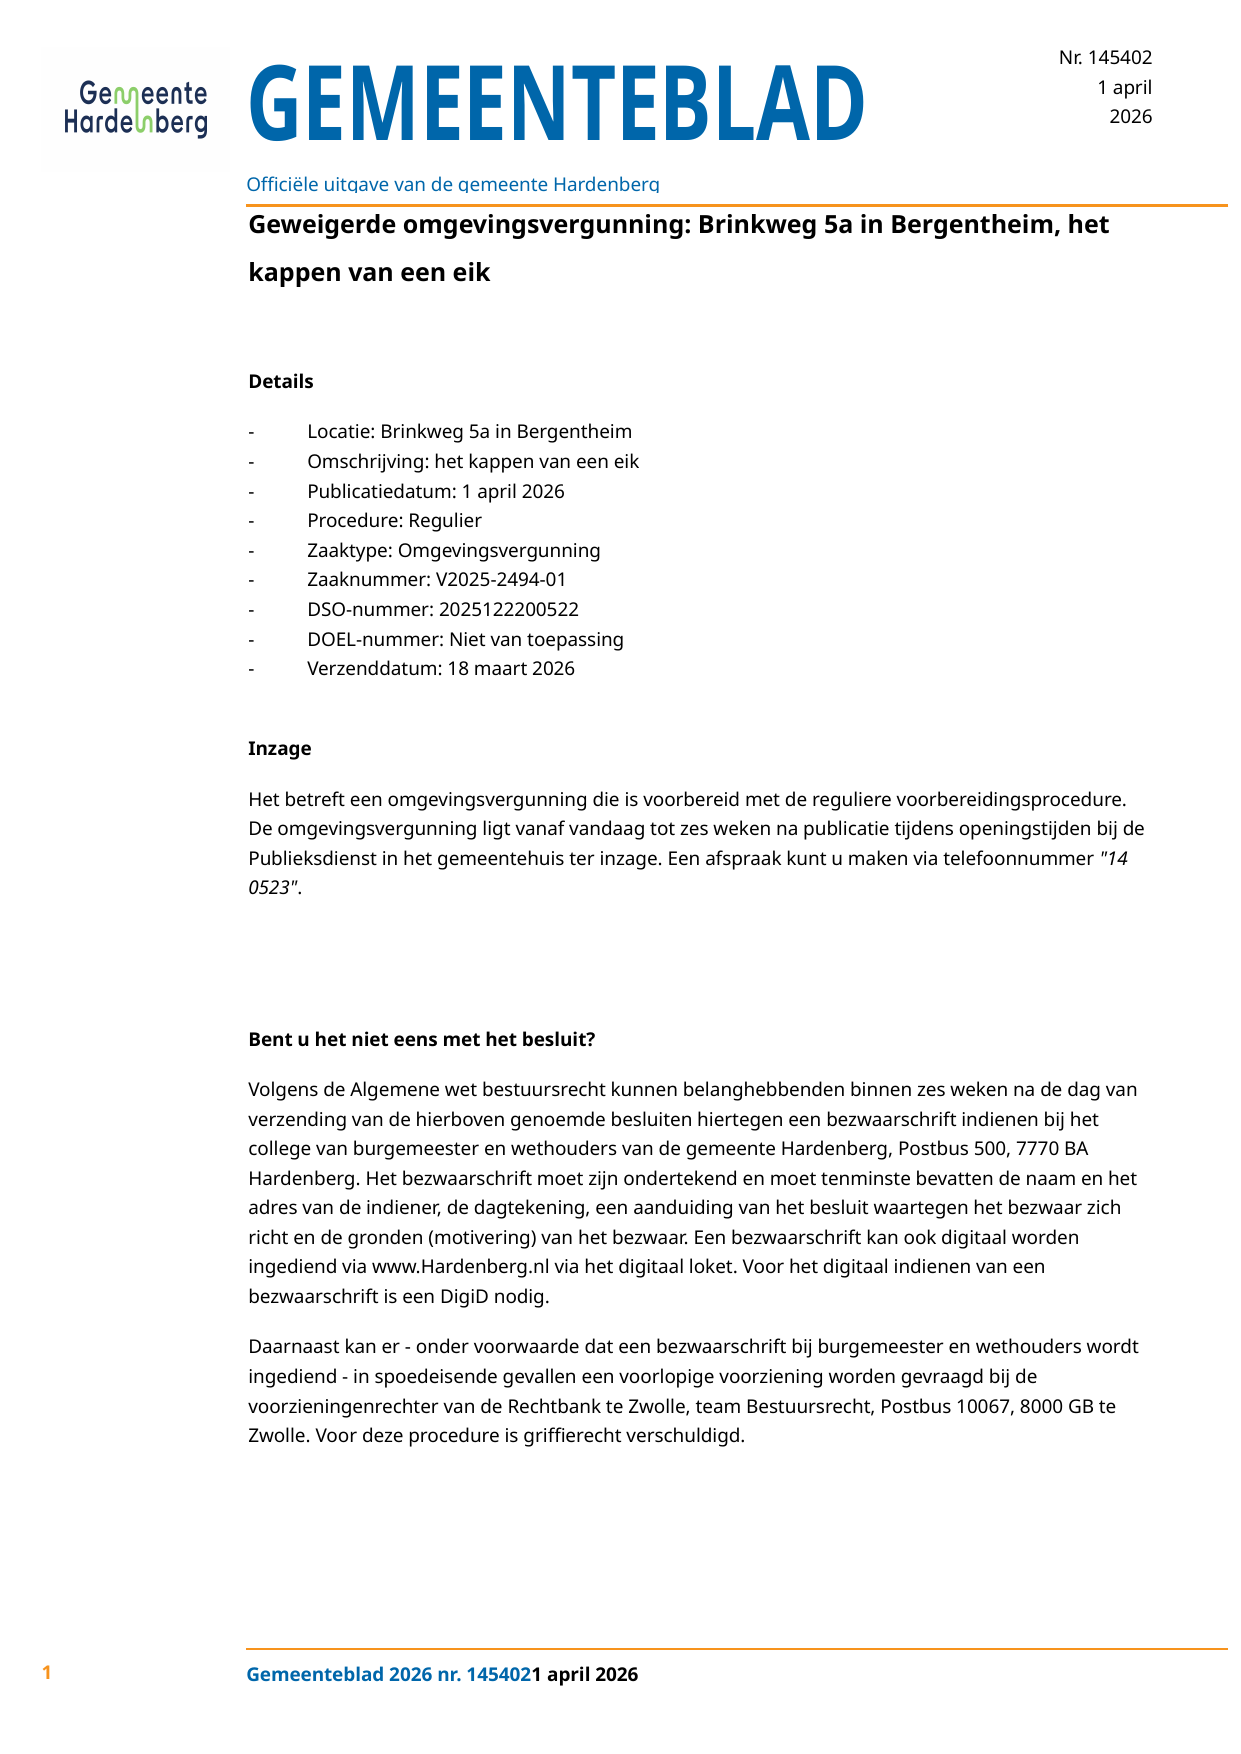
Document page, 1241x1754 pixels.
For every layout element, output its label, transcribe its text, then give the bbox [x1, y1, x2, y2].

text Het betreft een omgevingsvergunning die is voorbereid met de reguliere voorbereidingsprocedure. De omgevingsvergunning ligt vanaf vandaag tot zes weken na publicatie tijdens openingstijden bij de Publieksdienst in het gemeentehuis ter inzage. Een afspraak kunt u maken via telefoonnummer "14 0523". [248, 786, 1152, 900]
list DSO-nummer: 2025122200522 [248, 596, 1152, 622]
list Procedure: Regulier [248, 507, 1152, 533]
text Bent u het niet eens met het besluit? [248, 1026, 1152, 1052]
list Zaaknummer: V2025-2494-01 [248, 567, 1152, 592]
picture [41, 47, 231, 172]
list Publicatiedatum: 1 april 2026 [248, 478, 1152, 504]
text Volgens de Algemene wet bestuursrecht kunnen belanghebbenden binnen zes weken na de dag van verzending van de hierboven genoemde besluiten hiertegen een bezwaarschrift indienen bij het college van burgemeester en wethouders van de gemeente Hardenberg, Postbus 500, 7770 BA Hardenberg. Het bezwaarschrift moet zijn ondertekend en moet tenminste bevatten de naam en het adres van de indiener, de dagtekening, een aanduiding van het besluit waartegen het bezwaar zich richt en de gronden (motivering) van het bezwaar. Een bezwaarschrift kan ook digitaal worden ingediend via www.Hardenberg.nl via het digitaal loket. Voor het digitaal indienen van een bezwaarschrift is een DigiD nodig. [248, 1076, 1152, 1309]
list Zaaktype: Omgevingsvergunning [248, 537, 1152, 563]
text Details [248, 368, 1152, 394]
text Geweigerde omgevingsvergunning: Brinkweg 5a in Bergentheim, het kappen van een eik [248, 207, 1152, 288]
list Locatie: Brinkweg 5a in Bergentheim [248, 419, 1152, 444]
text Daarnaast kan er - onder voorwaarde dat een bezwaarschrift bij burgemeester en wethouders wordt ingediend - in spoedeisende gevallen een voorlopige voorziening worden gevraagd bij de voorzieningenrechter van de Rechtbank te Zwolle, team Bestuursrecht, Postbus 10067, 8000 GB te Zwolle. Voor deze procedure is griffierecht verschuldigd. [248, 1334, 1152, 1448]
text Inzage [248, 735, 1152, 761]
list DOEL-nummer: Niet van toepassing [248, 626, 1152, 652]
list Omschrijving: het kappen van een eik [248, 448, 1152, 474]
list Verzenddatum: 18 maart 2026 [248, 655, 1152, 681]
